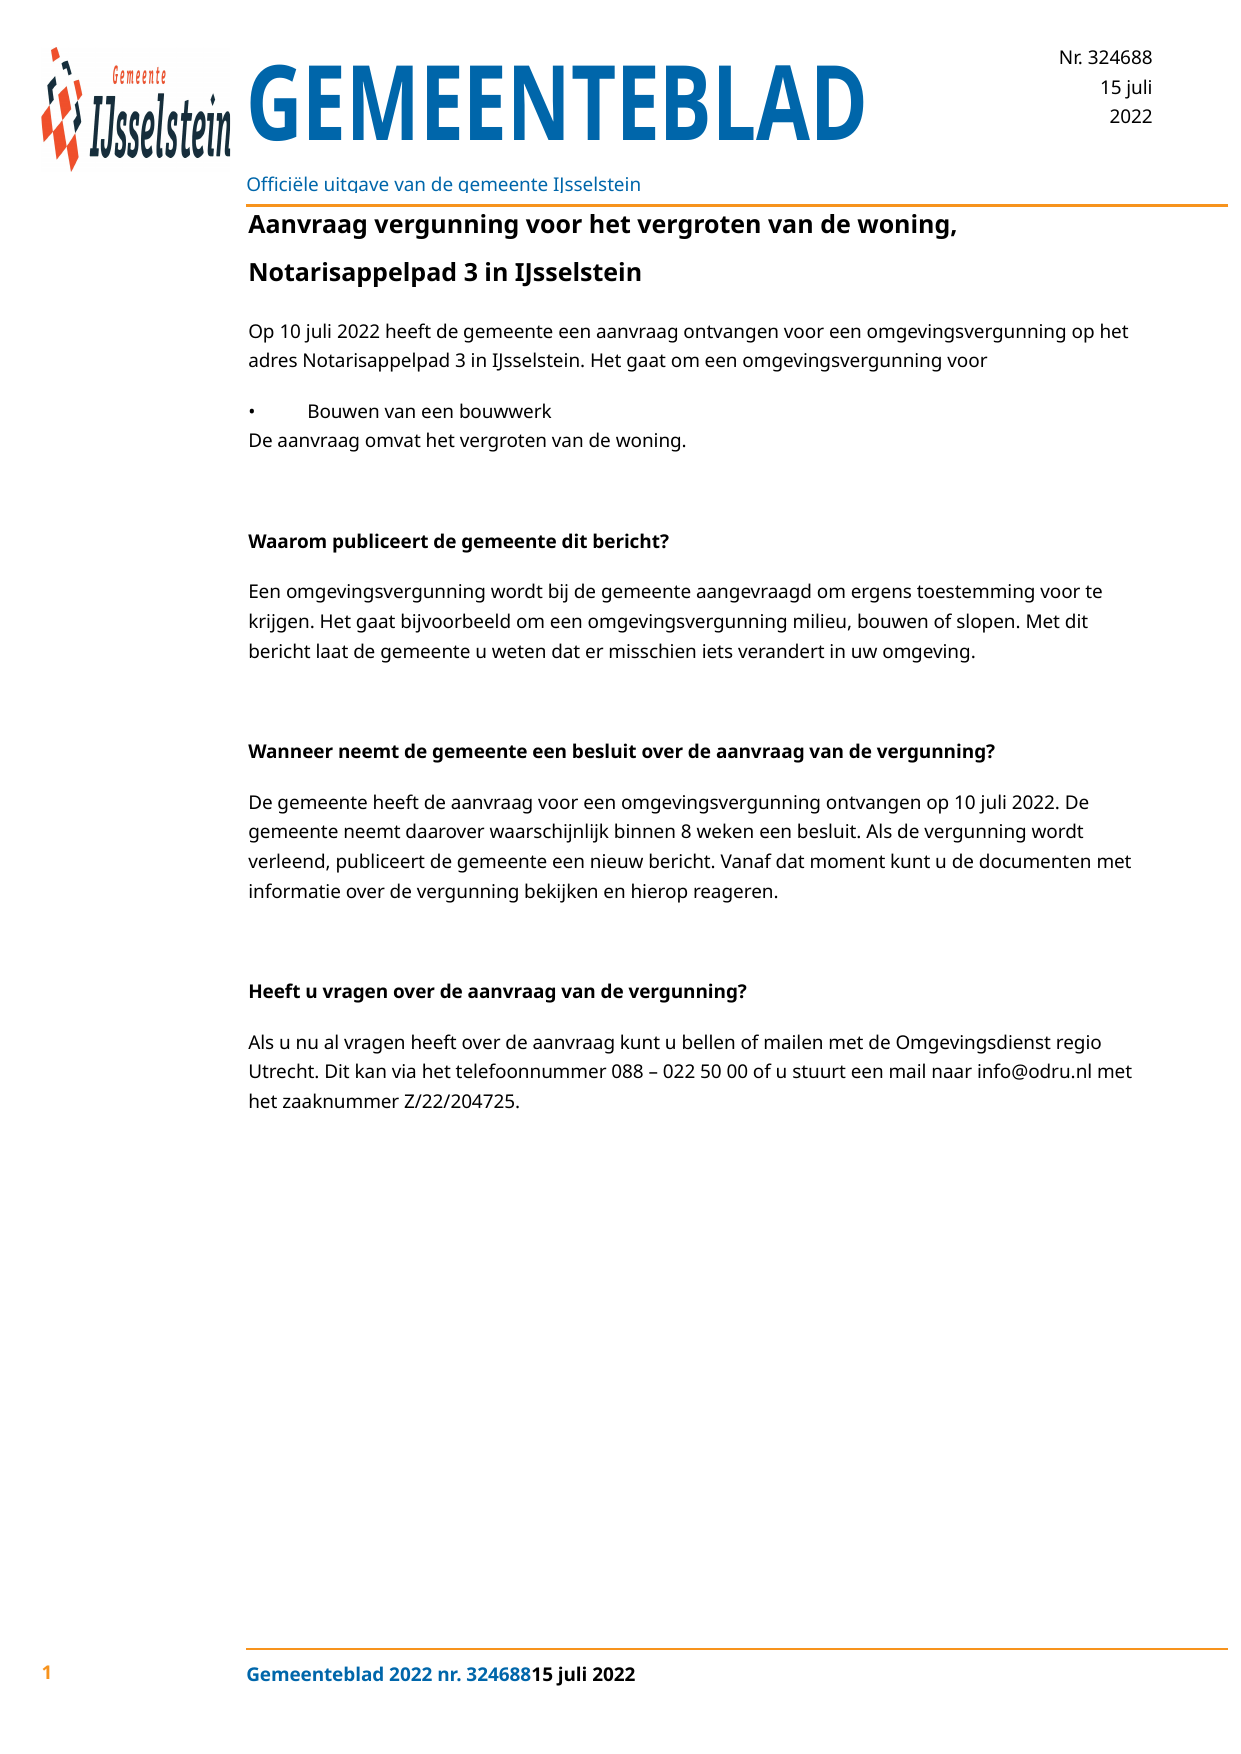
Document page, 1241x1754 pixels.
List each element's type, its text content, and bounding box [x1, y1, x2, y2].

text Wanneer neemt de gemeente een besluit over de aanvraag van de vergunning? [248, 739, 1152, 764]
text De gemeente heeft de aanvraag voor een omgevingsvergunning ontvangen op 10 juli 2022. De gemeente neemt daarover waarschijnlijk binnen 8 weken een besluit. Als de vergunning wordt verleend, publiceert de gemeente een nieuw bericht. Vanaf dat moment kunt u de documenten met informatie over de vergunning bekijken en hierop reageren. [248, 789, 1152, 904]
text Waarom publiceert de gemeente dit bericht? [248, 528, 1152, 554]
text Heeft u vragen over de aanvraag van de vergunning? [248, 979, 1152, 1004]
text Een omgevingsvergunning wordt bij de gemeente aangevraagd om ergens toestemming voor te krijgen. Het gaat bijvoorbeeld om een omgevingsvergunning milieu, bouwen of slopen. Met dit bericht laat de gemeente u weten dat er misschien iets verandert in uw omgeving. [248, 579, 1152, 664]
text De aanvraag omvat het vergroten van de woning. [248, 427, 1152, 453]
text Op 10 juli 2022 heeft de gemeente een aanvraag ontvangen voor een omgevingsvergunning op het adres Notarisappelpad 3 in IJsselstein. Het gaat om een omgevingsvergunning voor [248, 318, 1152, 373]
picture [41, 47, 231, 172]
text Als u nu al vragen heeft over de aanvraag kunt u bellen of mailen met de Omgevingsdienst regio Utrecht. Dit kan via het telefoonnummer 088 – 022 50 00 of u stuurt een mail naar info@odru.nl met het zaaknummer Z/22/204725. [248, 1029, 1152, 1114]
text Aanvraag vergunning voor het vergroten van de woning, Notarisappelpad 3 in IJsselstein [248, 207, 1152, 288]
list Bouwen van een bouwwerk [248, 398, 1152, 424]
